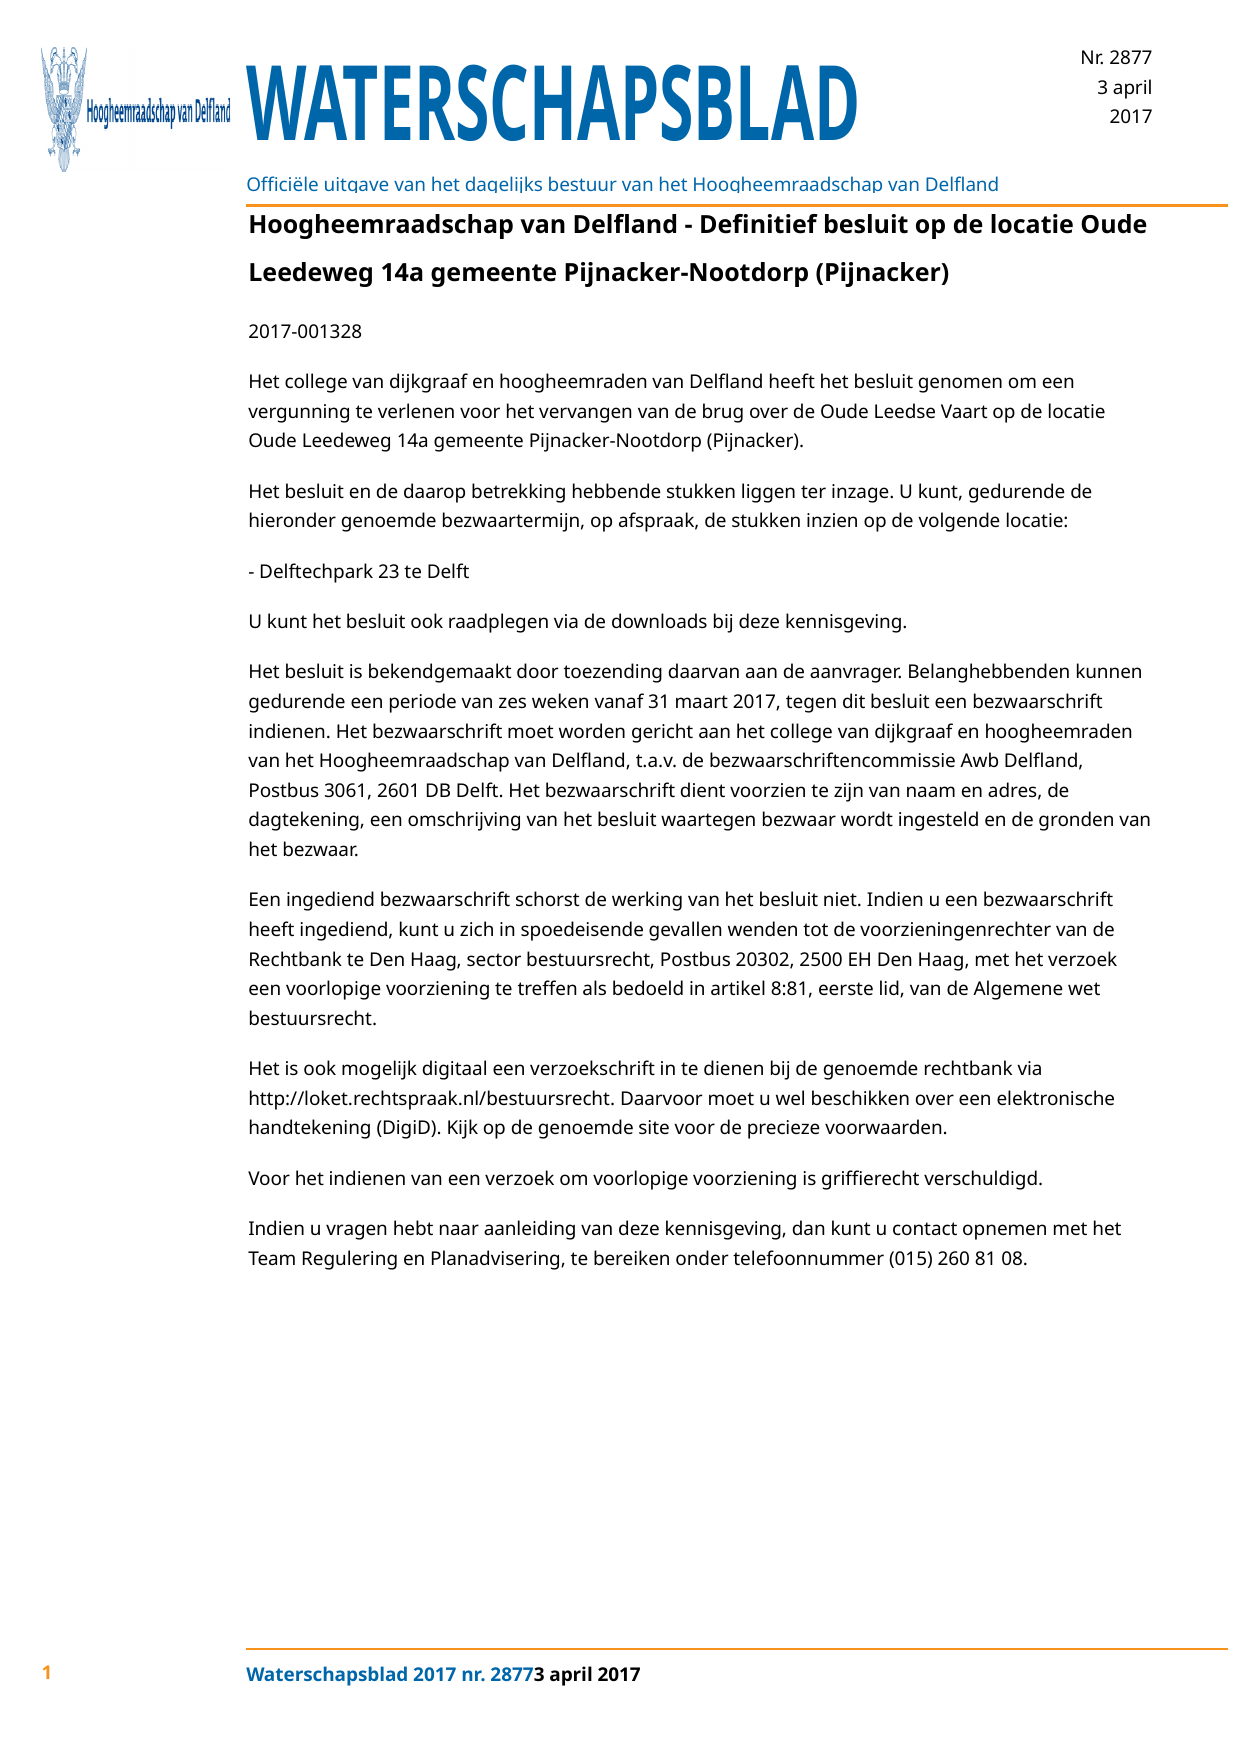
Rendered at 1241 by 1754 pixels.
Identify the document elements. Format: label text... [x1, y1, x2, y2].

text - Delftechpark 23 te Delft [248, 558, 1152, 584]
text Het besluit en de daarop betrekking hebbende stukken liggen ter inzage. U kunt, gedurende de hieronder genoemde bezwaartermijn, op afspraak, de stukken inzien op de volgende locatie: [248, 478, 1152, 533]
text Een ingediend bezwaarschrift schorst de werking van het besluit niet. Indien u een bezwaarschrift heeft ingediend, kunt u zich in spoedeisende gevallen wenden tot de voorzieningenrechter van de Rechtbank te Den Haag, sector bestuursrecht, Postbus 20302, 2500 EH Den Haag, met het verzoek een voorlopige voorziening te treffen als bedoeld in artikel 8:81, eerste lid, van de Algemene wet bestuursrecht. [248, 887, 1152, 1031]
text Hoogheemraadschap van Delfland - Definitief besluit op de locatie Oude Leedeweg 14a gemeente Pijnacker-Nootdorp (Pijnacker) [248, 207, 1152, 288]
text Voor het indienen van een verzoek om voorlopige voorziening is griffierecht verschuldigd. [248, 1165, 1152, 1191]
picture [41, 47, 231, 172]
text Het besluit is bekendgemaakt door toezending daarvan aan de aanvrager. Belanghebbenden kunnen gedurende een periode van zes weken vanaf 31 maart 2017, tegen dit besluit een bezwaarschrift indienen. Het bezwaarschrift moet worden gericht aan het college van dijkgraaf en hoogheemraden van het Hoogheemraadschap van Delfland, t.a.v. de bezwaarschriftencommissie Awb Delfland, Postbus 3061, 2601 DB Delft. Het bezwaarschrift dient voorzien te zijn van naam en adres, de dagtekening, een omschrijving van het besluit waartegen bezwaar wordt ingesteld en de gronden van het bezwaar. [248, 659, 1152, 862]
text Het college van dijkgraaf en hoogheemraden van Delfland heeft het besluit genomen om een vergunning te verlenen voor het vervangen van de brug over de Oude Leedse Vaart op de locatie Oude Leedeweg 14a gemeente Pijnacker-Nootdorp (Pijnacker). [248, 368, 1152, 453]
text Het is ook mogelijk digitaal een verzoekschrift in te dienen bij de genoemde rechtbank via http://loket.rechtspraak.nl/bestuursrecht. Daarvoor moet u wel beschikken over een elektronische handtekening (DigiD). Kijk op de genoemde site voor de precieze voorwaarden. [248, 1055, 1152, 1140]
text Indien u vragen hebt naar aanleiding van deze kennisgeving, dan kunt u contact opnemen met het Team Regulering en Planadvisering, te bereiken onder telefoonnummer (015) 260 81 08. [248, 1215, 1152, 1271]
text 2017-001328 [248, 318, 1152, 344]
text U kunt het besluit ook raadplegen via de downloads bij deze kennisgeving. [248, 608, 1152, 634]
